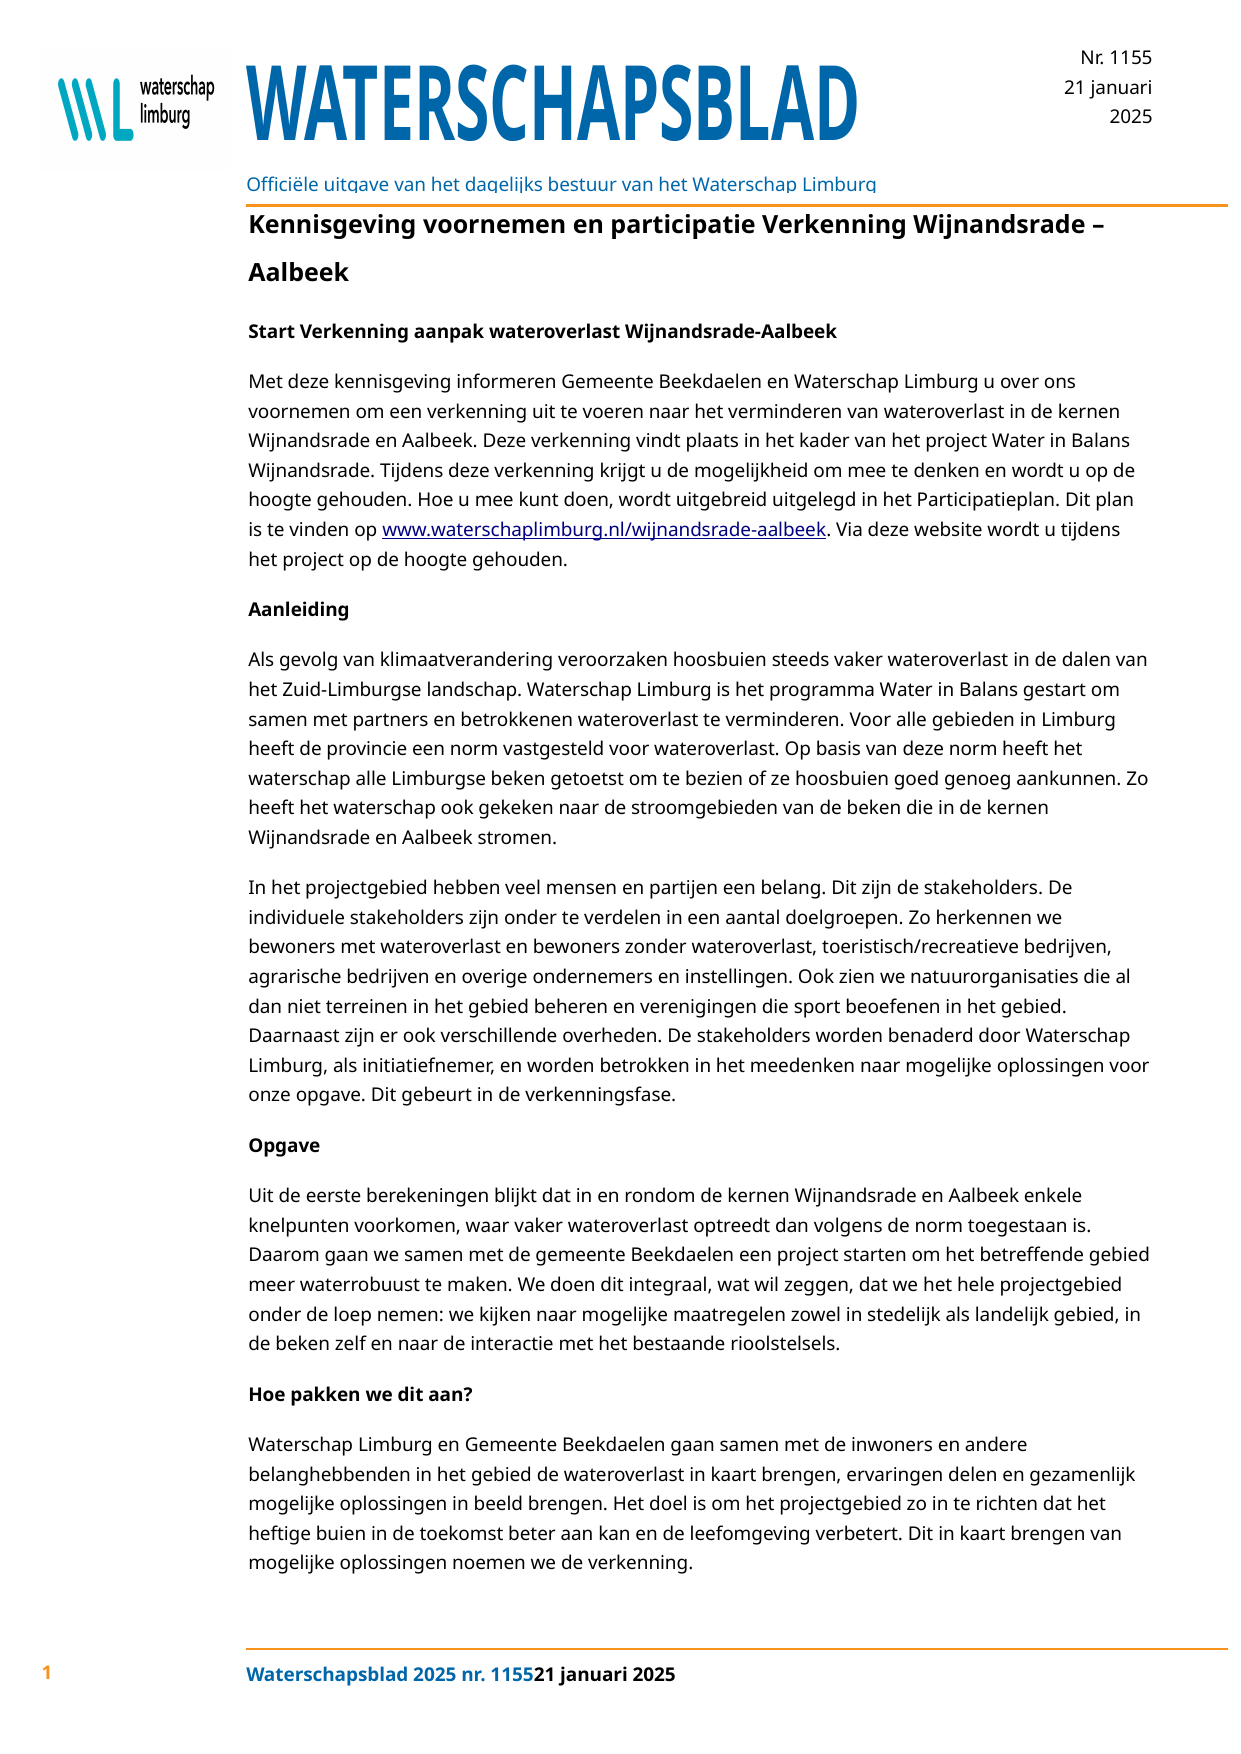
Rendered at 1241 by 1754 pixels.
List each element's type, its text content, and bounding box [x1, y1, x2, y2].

text Uit de eerste berekeningen blijkt dat in en rondom de kernen Wijnandsrade en Aalbeek enkele knelpunten voorkomen, waar vaker wateroverlast optreedt dan volgens de norm toegestaan is. Daarom gaan we samen met de gemeente Beekdaelen een project starten om het betreffende gebied meer waterrobuust te maken. We doen dit integraal, wat wil zeggen, dat we het hele projectgebied onder de loep nemen: we kijken naar mogelijke maatregelen zowel in stedelijk als landelijk gebied, in de beken zelf en naar de interactie met het bestaande rioolstelsels. [248, 1182, 1152, 1356]
picture [41, 47, 231, 172]
text Kennisgeving voornemen en participatie Verkenning Wijnandsrade – Aalbeek [248, 207, 1152, 288]
text Als gevolg van klimaatverandering veroorzaken hoosbuien steeds vaker wateroverlast in de dalen van het Zuid-Limburgse landschap. Waterschap Limburg is het programma Water in Balans gestart om samen met partners en betrokkenen wateroverlast te verminderen. Voor alle gebieden in Limburg heeft de provincie een norm vastgesteld voor wateroverlast. Op basis van deze norm heeft het waterschap alle Limburgse beken getoetst om te bezien of ze hoosbuien goed genoeg aankunnen. Zo heeft het waterschap ook gekeken naar de stroomgebieden van de beken die in de kernen Wijnandsrade en Aalbeek stromen. [248, 647, 1152, 850]
text Waterschap Limburg en Gemeente Beekdaelen gaan samen met de inwoners en andere belanghebbenden in het gebied de wateroverlast in kaart brengen, ervaringen delen en gezamenlijk mogelijke oplossingen in beeld brengen. Het doel is om het projectgebied zo in te richten dat het heftige buien in de toekomst beter aan kan en de leefomgeving verbetert. Dit in kaart brengen van mogelijke oplossingen noemen we de verkenning. [248, 1431, 1152, 1575]
text Hoe pakken we dit aan? [248, 1381, 1152, 1407]
text Opgave [248, 1132, 1152, 1158]
text In het projectgebied hebben veel mensen en partijen een belang. Dit zijn de stakeholders. De individuele stakeholders zijn onder te verdelen in een aantal doelgroepen. Zo herkennen we bewoners met wateroverlast en bewoners zonder wateroverlast, toeristisch/recreatieve bedrijven, agrarische bedrijven en overige ondernemers en instellingen. Ook zien we natuurorganisaties die al dan niet terreinen in het gebied beheren en verenigingen die sport beoefenen in het gebied. Daarnaast zijn er ook verschillende overheden. De stakeholders worden benaderd door Waterschap Limburg, als initiatiefnemer, en worden betrokken in het meedenken naar mogelijke oplossingen voor onze opgave. Dit gebeurt in de verkenningsfase. [248, 874, 1152, 1107]
text Aanleiding [248, 596, 1152, 622]
text Start Verkenning aanpak wateroverlast Wijnandsrade-Aalbeek [248, 318, 1152, 344]
text Met deze kennisgeving informeren Gemeente Beekdaelen en Waterschap Limburg u over ons voornemen om een verkenning uit te voeren naar het verminderen van wateroverlast in de kernen Wijnandsrade en Aalbeek. Deze verkenning vindt plaats in het kader van het project Water in Balans Wijnandsrade. Tijdens deze verkenning krijgt u de mogelijkheid om mee te denken en wordt u op de hoogte gehouden. Hoe u mee kunt doen, wordt uitgebreid uitgelegd in het Participatieplan. Dit plan is te vinden op www.waterschaplimburg.nl/wijnandsrade-aalbeek. Via deze website wordt u tijdens het project op de hoogte gehouden. [248, 368, 1152, 572]
